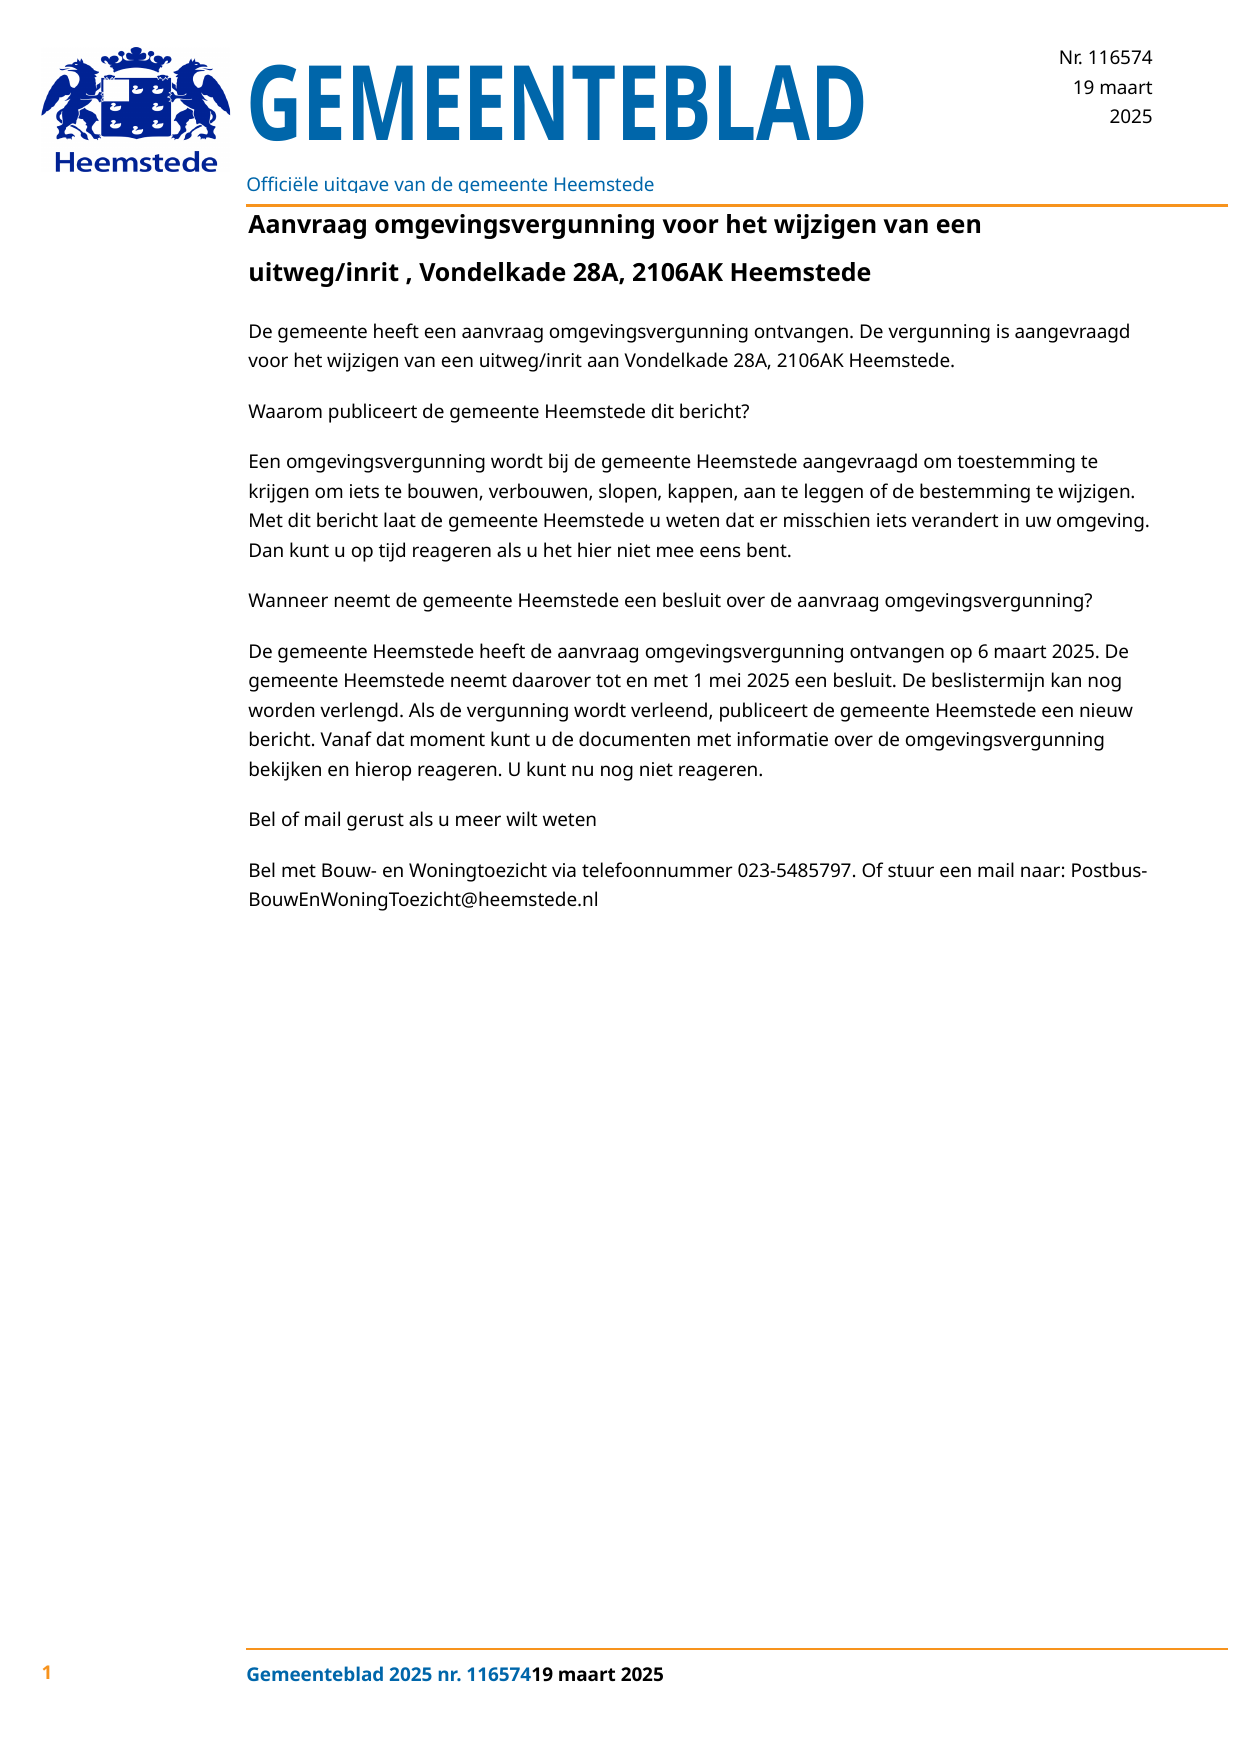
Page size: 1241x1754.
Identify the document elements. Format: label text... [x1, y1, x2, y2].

text Bel met Bouw- en Woningtoezicht via telefoonnummer 023-5485797. Of stuur een mail naar: Postbus-BouwEnWoningToezicht@heemstede.nl [248, 857, 1152, 912]
picture [41, 47, 231, 172]
text Wanneer neemt de gemeente Heemstede een besluit over de aanvraag omgevingsvergunning? [248, 587, 1152, 613]
text Aanvraag omgevingsvergunning voor het wijzigen van een uitweg/inrit , Vondelkade 28A, 2106AK Heemstede [248, 207, 1152, 288]
text Een omgevingsvergunning wordt bij de gemeente Heemstede aangevraagd om toestemming te krijgen om iets te bouwen, verbouwen, slopen, kappen, aan te leggen of de bestemming te wijzigen. Met dit bericht laat de gemeente Heemstede u weten dat er misschien iets verandert in uw omgeving. Dan kunt u op tijd reageren als u het hier niet mee eens bent. [248, 448, 1152, 563]
text De gemeente heeft een aanvraag omgevingsvergunning ontvangen. De vergunning is aangevraagd voor het wijzigen van een uitweg/inrit aan Vondelkade 28A, 2106AK Heemstede. [248, 318, 1152, 373]
text Bel of mail gerust als u meer wilt weten [248, 807, 1152, 832]
text De gemeente Heemstede heeft de aanvraag omgevingsvergunning ontvangen op 6 maart 2025. De gemeente Heemstede neemt daarover tot en met 1 mei 2025 een besluit. De beslistermijn kan nog worden verlengd. Als de vergunning wordt verleend, publiceert de gemeente Heemstede een nieuw bericht. Vanaf dat moment kunt u de documenten met informatie over de omgevingsvergunning bekijken en hierop reageren. U kunt nu nog niet reageren. [248, 638, 1152, 782]
text Waarom publiceert de gemeente Heemstede dit bericht? [248, 398, 1152, 424]
